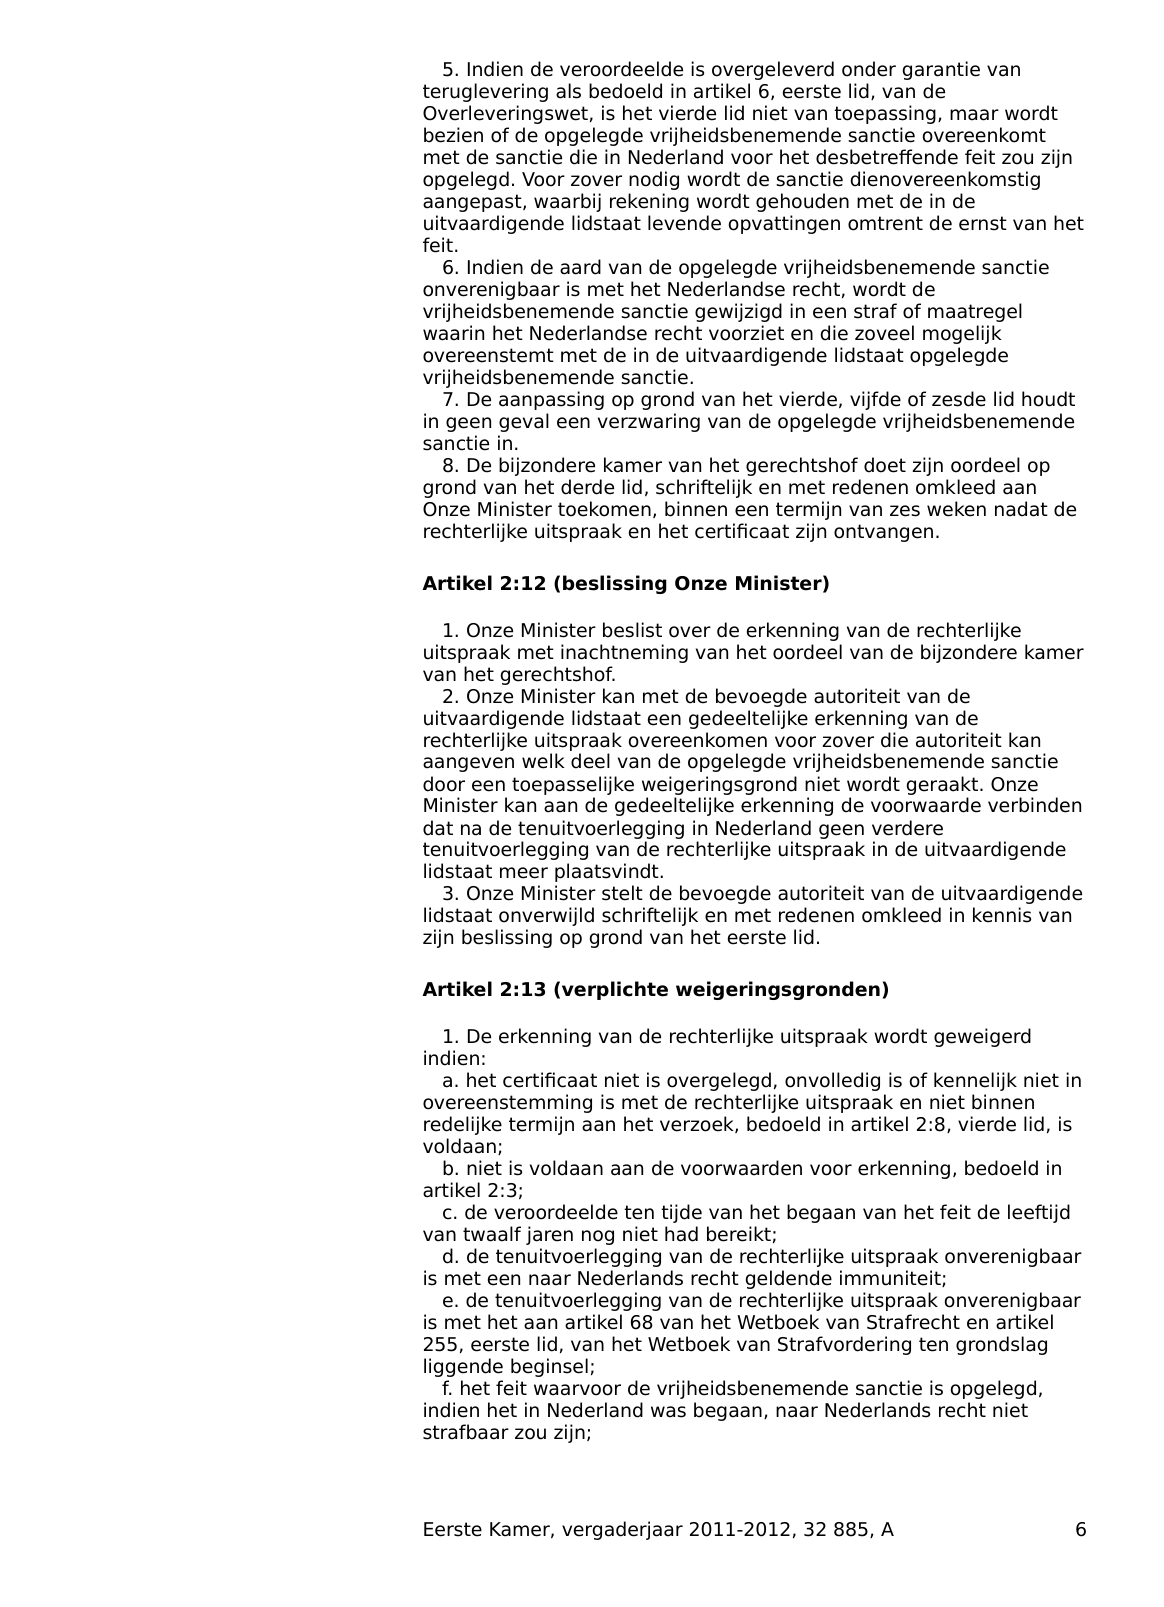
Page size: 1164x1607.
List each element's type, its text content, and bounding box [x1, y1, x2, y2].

text 7. De aanpassing op grond van het vierde, vijfde of zesde lid houdt in geen geval een verzwaring van de opgelegde vrijheidsbenemende sanctie in. [422, 389, 1087, 455]
text a. het certificaat niet is overgelegd, onvolledig is of kennelijk niet in overeenstemming is met de rechterlijke uitspraak en niet binnen redelijke termijn aan het verzoek, bedoeld in artikel 2:8, vierde lid, is voldaan; [422, 1070, 1087, 1158]
text 1. Onze Minister beslist over de erkenning van de rechterlijke uitspraak met inachtneming van het oordeel van de bijzondere kamer van het gerechtshof. [422, 619, 1087, 686]
text c. de veroordeelde ten tijde van het begaan van het feit de leeftijd van twaalf jaren nog niet had bereikt; [422, 1202, 1087, 1246]
text e. de tenuitvoerlegging van de rechterlijke uitspraak onverenigbaar is met het aan artikel 68 van het Wetboek van Strafrecht en artikel 255, eerste lid, van het Wetboek van Strafvordering ten grondslag liggende beginsel; [422, 1290, 1087, 1378]
text 5. Indien de veroordeelde is overgeleverd onder garantie van teruglevering als bedoeld in artikel 6, eerste lid, van de Overleveringswet, is het vierde lid niet van toepassing, maar wordt bezien of de opgelegde vrijheidsbenemende sanctie overeenkomt met de sanctie die in Nederland voor het desbetreffende feit zou zijn opgelegd. Voor zover nodig wordt de sanctie dienovereenkomstig aangepast, waarbij rekening wordt gehouden met de in de uitvaardigende lidstaat levende opvattingen omtrent de ernst van het feit. [422, 59, 1087, 257]
text d. de tenuitvoerlegging van de rechterlijke uitspraak onverenigbaar is met een naar Nederlands recht geldende immuniteit; [422, 1246, 1087, 1290]
subtitle Artikel 2:13 (verplichte weigeringsgronden) [422, 979, 1087, 1001]
text 1. De erkenning van de rechterlijke uitspraak wordt geweigerd indien: [422, 1026, 1087, 1070]
text 8. De bijzondere kamer van het gerechtshof doet zijn oordeel op grond van het derde lid, schriftelijk en met redenen omkleed aan Onze Minister toekomen, binnen een termijn van zes weken nadat de rechterlijke uitspraak en het certificaat zijn ontvangen. [422, 455, 1087, 543]
text 2. Onze Minister kan met de bevoegde autoriteit van de uitvaardigende lidstaat een gedeeltelijke erkenning van de rechterlijke uitspraak overeenkomen voor zover die autoriteit kan aangeven welk deel van de opgelegde vrijheidsbenemende sanctie door een toepasselijke weigeringsgrond niet wordt geraakt. Onze Minister kan aan de gedeeltelijke erkenning de voorwaarde verbinden dat na de tenuitvoerlegging in Nederland geen verdere tenuitvoerlegging van de rechterlijke uitspraak in de uitvaardigende lidstaat meer plaatsvindt. [422, 686, 1087, 883]
text 6. Indien de aard van de opgelegde vrijheidsbenemende sanctie onverenigbaar is met het Nederlandse recht, wordt de vrijheidsbenemende sanctie gewijzigd in een straf of maatregel waarin het Nederlandse recht voorziet en die zoveel mogelijk overeenstemt met de in de uitvaardigende lidstaat opgelegde vrijheidsbenemende sanctie. [422, 257, 1087, 389]
subtitle Artikel 2:12 (beslissing Onze Minister) [422, 573, 1087, 594]
text b. niet is voldaan aan de voorwaarden voor erkenning, bedoeld in artikel 2:3; [422, 1158, 1087, 1202]
text f. het feit waarvoor de vrijheidsbenemende sanctie is opgelegd, indien het in Nederland was begaan, naar Nederlands recht niet strafbaar zou zijn; [422, 1378, 1087, 1444]
text 3. Onze Minister stelt de bevoegde autoriteit van de uitvaardigende lidstaat onverwijld schriftelijk en met redenen omkleed in kennis van zijn beslissing op grond van het eerste lid. [422, 883, 1087, 949]
